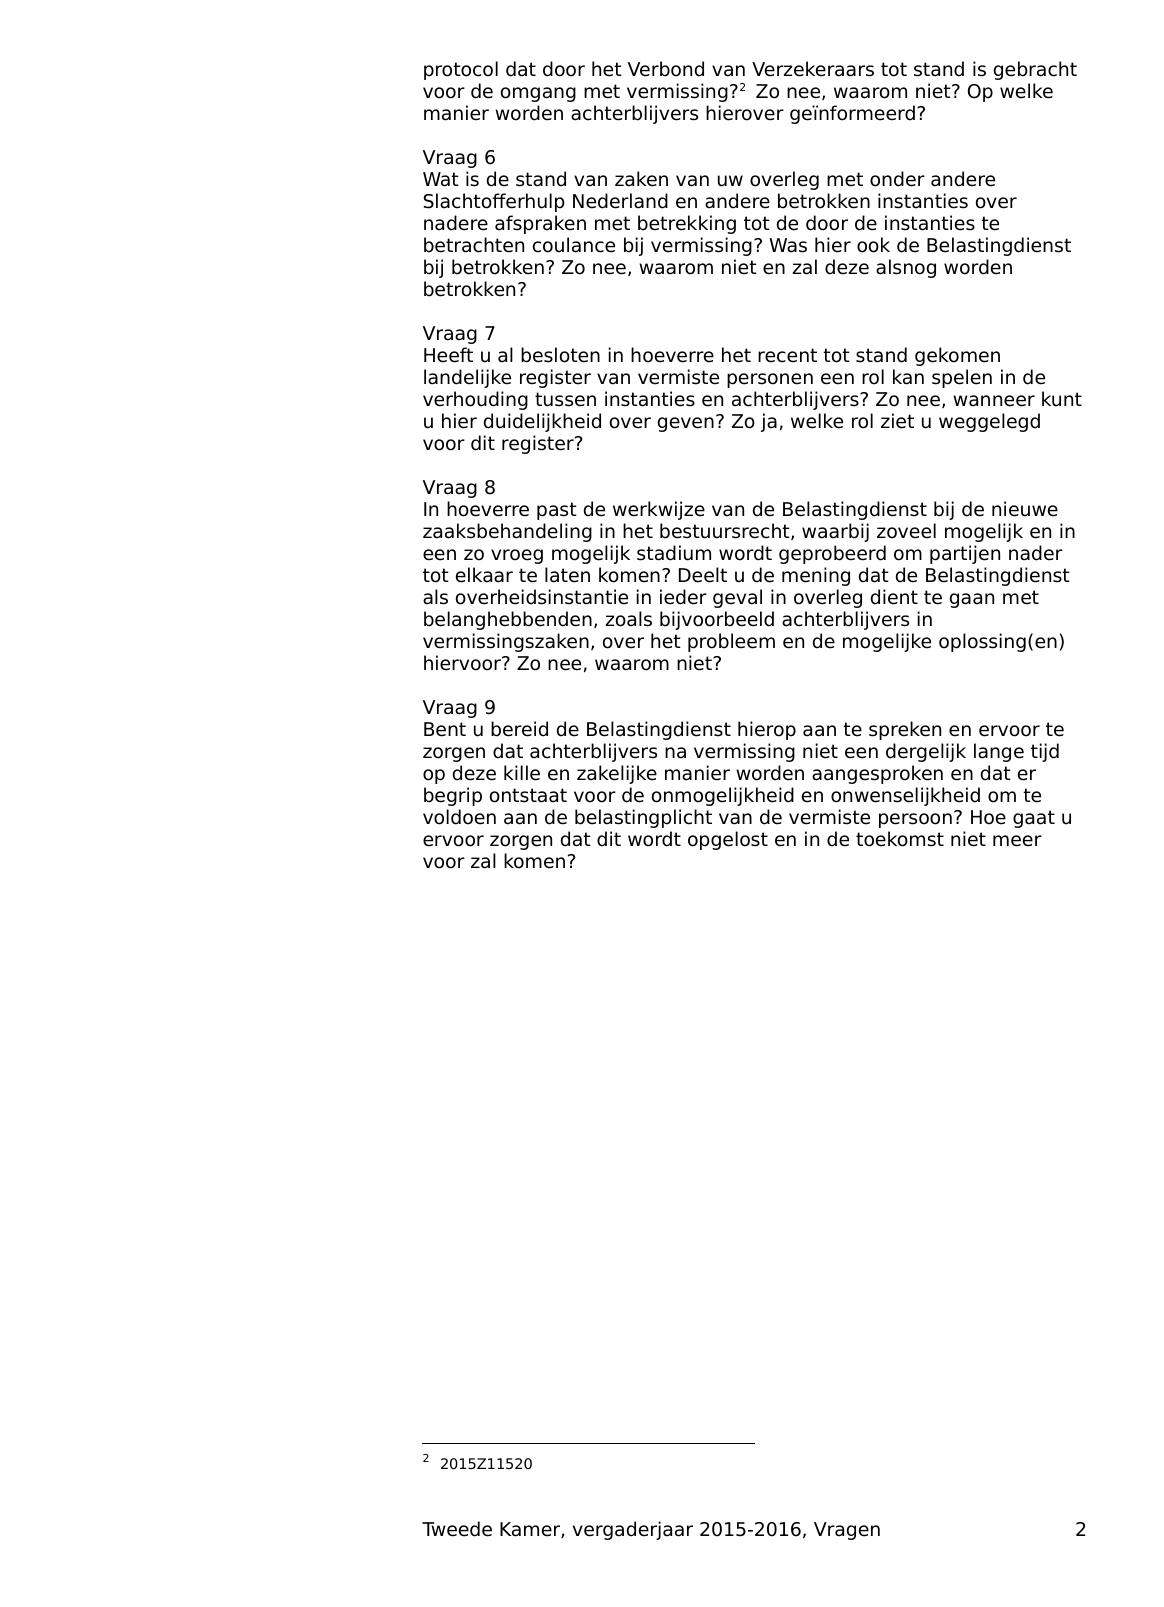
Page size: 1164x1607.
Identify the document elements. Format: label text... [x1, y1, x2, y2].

text protocol dat door het Verbond van Verzekeraars tot stand is gebracht voor de omgang met vermissing? Zo nee, waarom niet? Op welke manier worden achterblijvers hierover geïnformeerd? [422, 59, 1087, 125]
text Bent u bereid de Belastingdienst hierop aan te spreken en ervoor te zorgen dat achterblijvers na vermissing niet een dergelijk lange tijd op deze kille en zakelijke manier worden aangesproken en dat er begrip ontstaat voor de onmogelijkheid en onwenselijkheid om te voldoen aan de belastingplicht van de vermiste persoon? Hoe gaat u ervoor zorgen dat dit wordt opgelost en in de toekomst niet meer voor zal komen? [422, 719, 1087, 873]
text Vraag 7 [422, 323, 1087, 345]
text Wat is de stand van zaken van uw overleg met onder andere Slachtofferhulp Nederland en andere betrokken instanties over nadere afspraken met betrekking tot de door de instanties te betrachten coulance bij vermissing? Was hier ook de Belastingdienst bij betrokken? Zo nee, waarom niet en zal deze alsnog worden betrokken? [422, 169, 1087, 301]
text In hoeverre past de werkwijze van de Belastingdienst bij de nieuwe zaaksbehandeling in het bestuursrecht, waarbij zoveel mogelijk en in een zo vroeg mogelijk stadium wordt geprobeerd om partijen nader tot elkaar te laten komen? Deelt u de mening dat de Belastingdienst als overheidsinstantie in ieder geval in overleg dient te gaan met belanghebbenden, zoals bijvoorbeeld achterblijvers in vermissingszaken, over het probleem en de mogelijke oplossing(en) hiervoor? Zo nee, waarom niet? [422, 499, 1087, 675]
text Heeft u al besloten in hoeverre het recent tot stand gekomen landelijke register van vermiste personen een rol kan spelen in de verhouding tussen instanties en achterblijvers? Zo nee, wanneer kunt u hier duidelijkheid over geven? Zo ja, welke rol ziet u weggelegd voor dit register? [422, 345, 1087, 455]
text Vraag 9 [422, 697, 1087, 719]
text 2015Z11520 [422, 1452, 1087, 1474]
text Vraag 8 [422, 477, 1087, 499]
text Vraag 6 [422, 147, 1087, 169]
